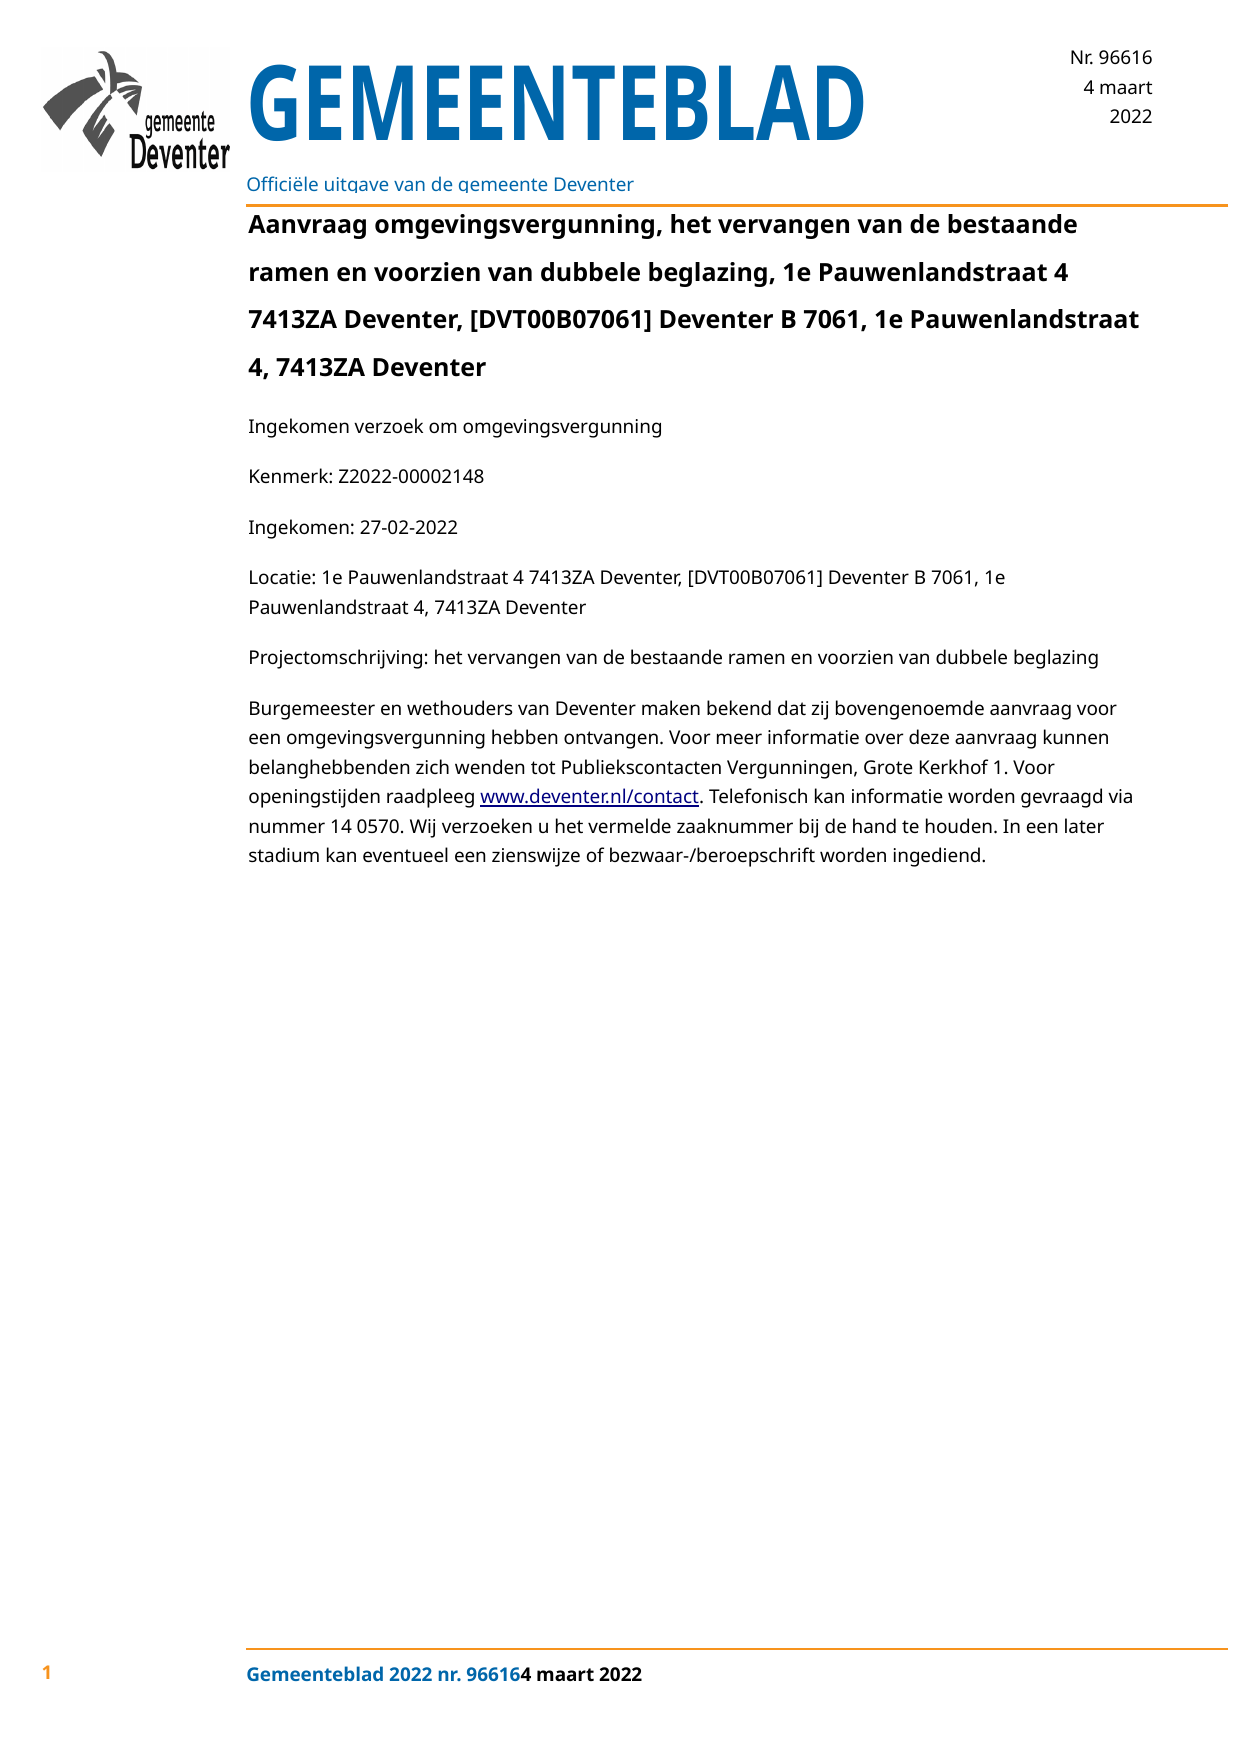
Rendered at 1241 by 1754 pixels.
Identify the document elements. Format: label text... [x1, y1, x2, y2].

text Projectomschrijving: het vervangen van de bestaande ramen en voorzien van dubbele beglazing [248, 644, 1152, 670]
text Aanvraag omgevingsvergunning, het vervangen van de bestaande ramen en voorzien van dubbele beglazing, 1e Pauwenlandstraat 4 7413ZA Deventer, [DVT00B07061] Deventer B 7061, 1e Pauwenlandstraat 4, 7413ZA Deventer [248, 207, 1152, 384]
text Ingekomen verzoek om omgevingsvergunning [248, 413, 1152, 439]
text Kenmerk: Z2022-00002148 [248, 463, 1152, 489]
text Locatie: 1e Pauwenlandstraat 4 7413ZA Deventer, [DVT00B07061] Deventer B 7061, 1e Pauwenlandstraat 4, 7413ZA Deventer [248, 564, 1152, 620]
text Ingekomen: 27-02-2022 [248, 514, 1152, 540]
picture [41, 47, 231, 172]
text Burgemeester en wethouders van Deventer maken bekend dat zij bovengenoemde aanvraag voor een omgevingsvergunning hebben ontvangen. Voor meer informatie over deze aanvraag kunnen belanghebbenden zich wenden tot Publiekscontacten Vergunningen, Grote Kerkhof 1. Voor openingstijden raadpleeg www.deventer.nl/contact. Telefonisch kan informatie worden gevraagd via nummer 14 0570. Wij verzoeken u het vermelde zaaknummer bij de hand te houden. In een later stadium kan eventueel een zienswijze of bezwaar-/beroepschrift worden ingediend. [248, 695, 1152, 868]
